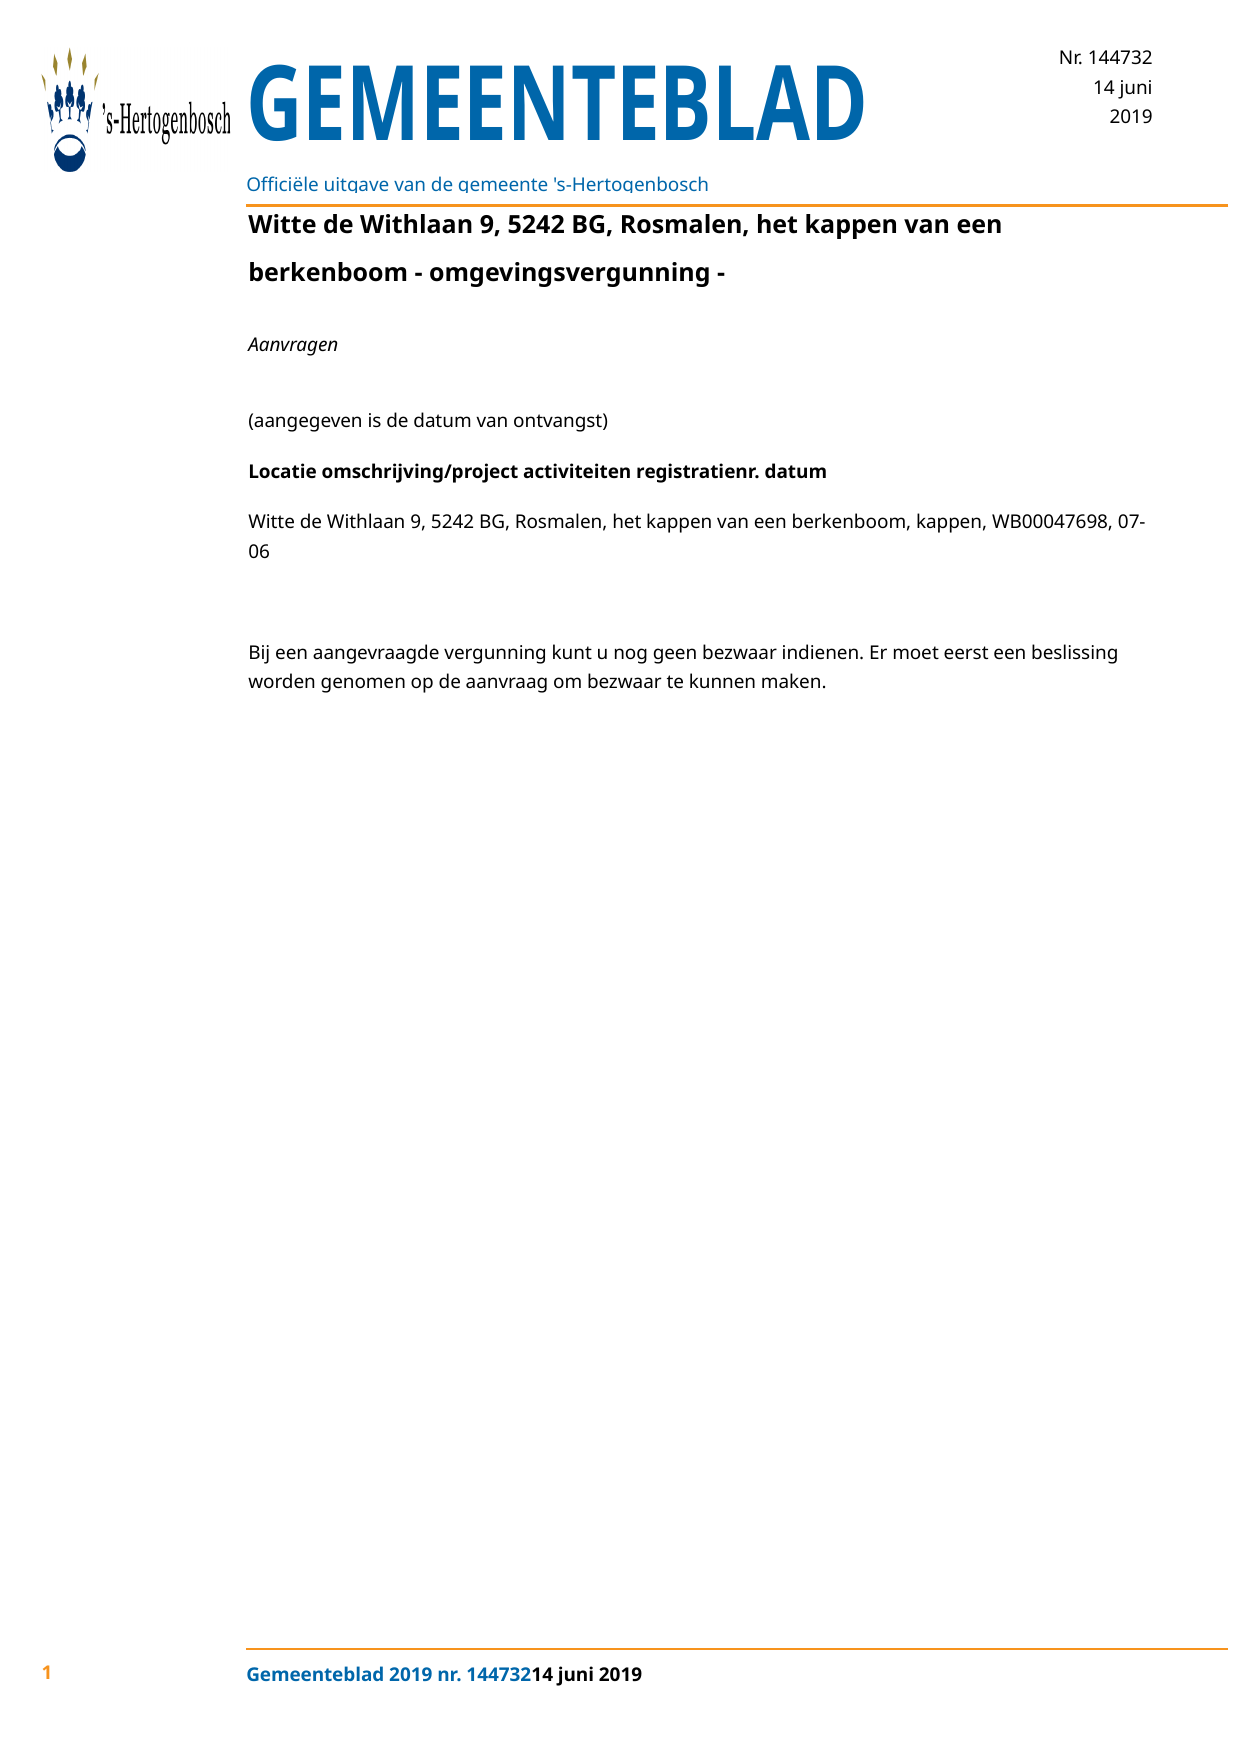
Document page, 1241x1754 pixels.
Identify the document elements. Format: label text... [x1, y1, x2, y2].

text Locatie omschrijving/project activiteiten registratienr. datum [248, 458, 1152, 484]
picture [41, 47, 231, 172]
text (aangegeven is de datum van ontvangst) [248, 408, 1152, 433]
text Bij een aangevraagde vergunning kunt u nog geen bezwaar indienen. Er moet eerst een beslissing worden genomen op de aanvraag om bezwaar te kunnen maken. [248, 639, 1152, 694]
text Aanvragen [248, 331, 1152, 357]
text Witte de Withlaan 9, 5242 BG, Rosmalen, het kappen van een berkenboom - omgevingsvergunning - [248, 207, 1152, 288]
text Witte de Withlaan 9, 5242 BG, Rosmalen, het kappen van een berkenboom, kappen, WB00047698, 07-06 [248, 508, 1152, 564]
